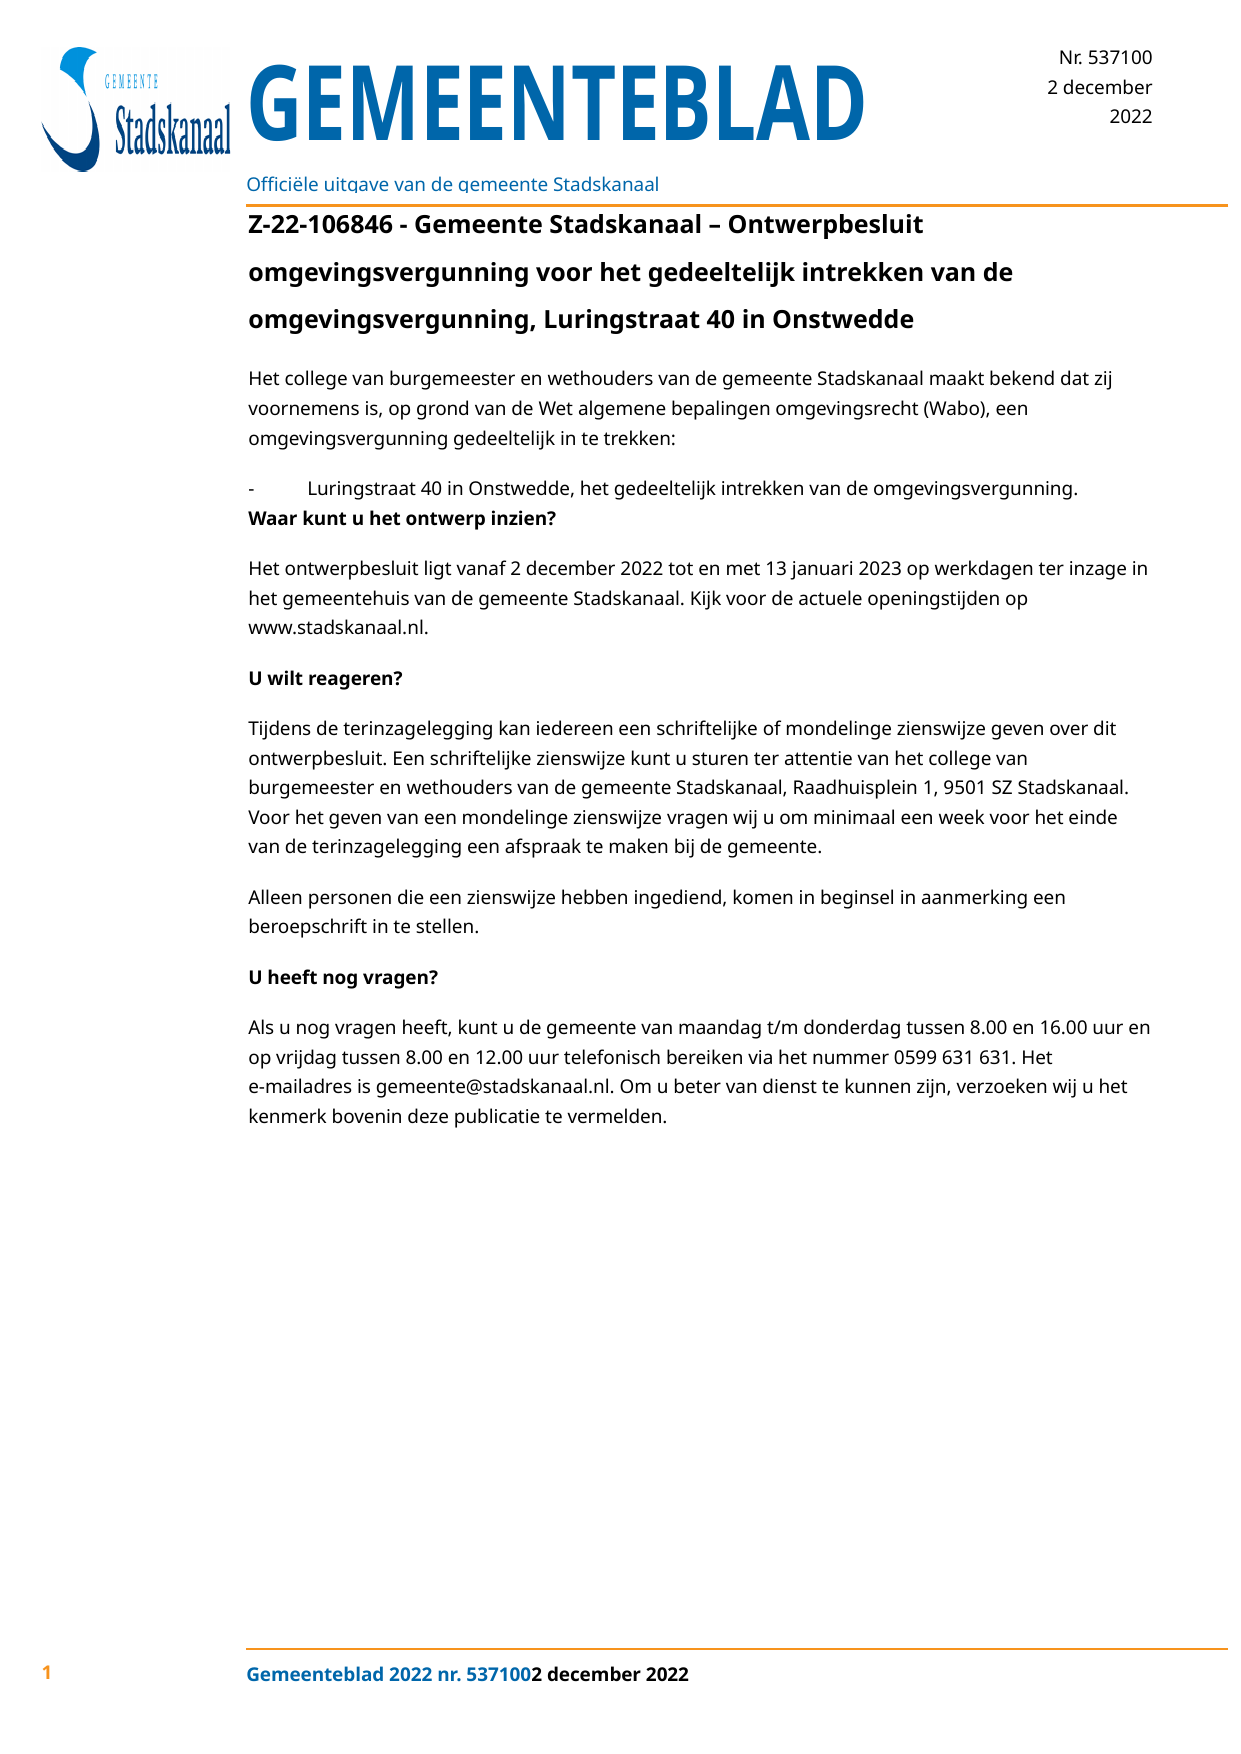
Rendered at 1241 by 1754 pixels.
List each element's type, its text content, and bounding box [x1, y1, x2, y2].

text Het college van burgemeester en wethouders van de gemeente Stadskanaal maakt bekend dat zij voornemens is, op grond van de Wet algemene bepalingen omgevingsrecht (Wabo), een omgevingsvergunning gedeeltelijk in te trekken: [248, 366, 1152, 450]
text Waar kunt u het ontwerp inzien? [248, 505, 1152, 530]
list Luringstraat 40 in Onstwedde, het gedeeltelijk intrekken van de omgevingsvergunning. [248, 475, 1152, 501]
text Tijdens de terinzagelegging kan iedereen een schriftelijke of mondelinge zienswijze geven over dit ontwerpbesluit. Een schriftelijke zienswijze kunt u sturen ter attentie van het college van burgemeester en wethouders van de gemeente Stadskanaal, Raadhuisplein 1, 9501 SZ Stadskanaal. Voor het geven van een mondelinge zienswijze vragen wij u om minimaal een week voor het einde van de terinzagelegging een afspraak te maken bij de gemeente. [248, 715, 1152, 859]
picture [41, 47, 231, 172]
text Z-22-106846 - Gemeente Stadskanaal – Ontwerpbesluit omgevingsvergunning voor het gedeeltelijk intrekken van de omgevingsvergunning, Luringstraat 40 in Onstwedde [248, 207, 1152, 336]
text Alleen personen die een zienswijze hebben ingediend, komen in beginsel in aanmerking een beroepschrift in te stellen. [248, 884, 1152, 939]
text U wilt reageren? [248, 665, 1152, 690]
text Als u nog vragen heeft, kunt u de gemeente van maandag t/m donderdag tussen 8.00 en 16.00 uur en op vrijdag tussen 8.00 en 12.00 uur telefonisch bereiken via het nummer 0599 631 631. Het e‑mailadres is gemeente@stadskanaal.nl. Om u beter van dienst te kunnen zijn, verzoeken wij u het kenmerk bovenin deze publicatie te vermelden. [248, 1014, 1152, 1129]
text Het ontwerpbesluit ligt vanaf 2 december 2022 tot en met 13 januari 2023 op werkdagen ter inzage in het gemeentehuis van de gemeente Stadskanaal. Kijk voor de actuele openingstijden op www.stadskanaal.nl. [248, 555, 1152, 640]
text U heeft nog vragen? [248, 964, 1152, 989]
